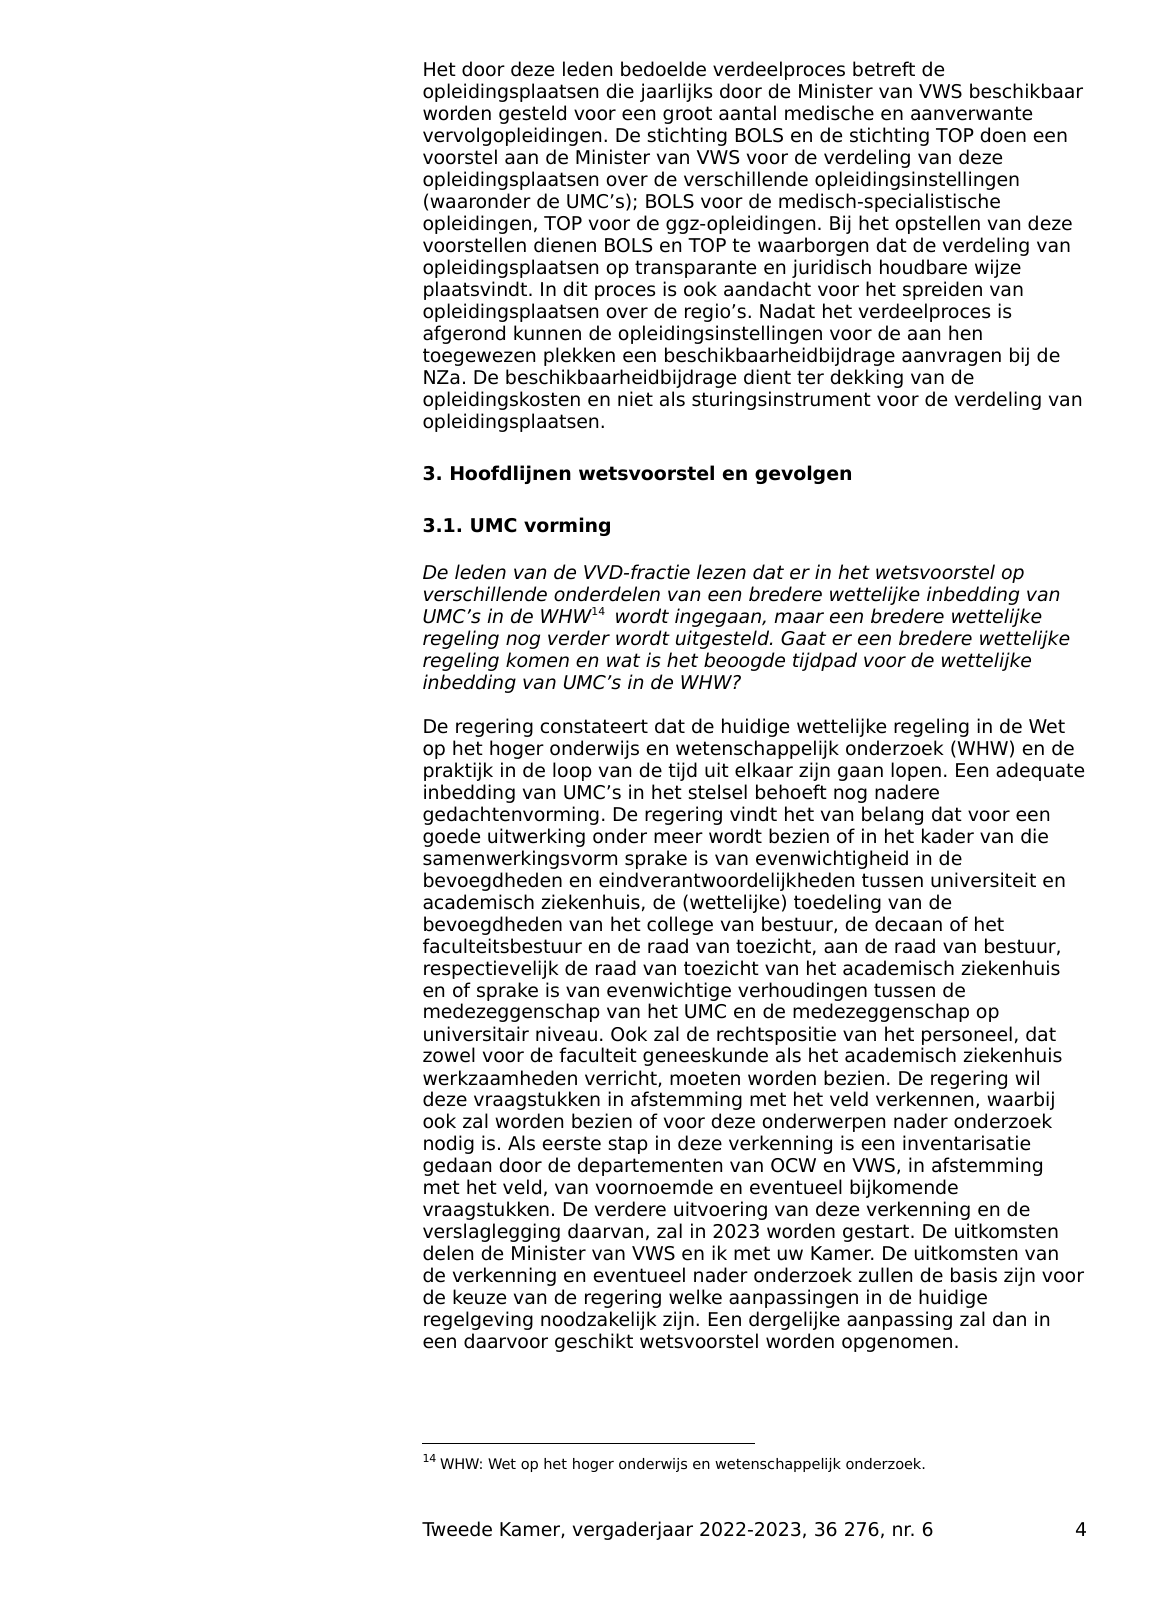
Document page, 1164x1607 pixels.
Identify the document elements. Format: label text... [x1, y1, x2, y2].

subtitle 3.1. UMC vorming [422, 515, 1087, 537]
text WHW: Wet op het hoger onderwijs en wetenschappelijk onderzoek. [422, 1452, 1087, 1474]
text De leden van de VVD-fractie lezen dat er in het wetsvoorstel op verschillende onderdelen van een bredere wettelijke inbedding van UMC’s in de WHW wordt ingegaan, maar een bredere wettelijke regeling nog verder wordt uitgesteld. Gaat er een bredere wettelijke regeling komen en wat is het beoogde tijdpad voor de wettelijke inbedding van UMC’s in de WHW? [422, 562, 1087, 693]
subtitle 3. Hoofdlijnen wetsvoorstel en gevolgen [422, 463, 1087, 485]
text De regering constateert dat de huidige wettelijke regeling in de Wet op het hoger onderwijs en wetenschappelijk onderzoek (WHW) en de praktijk in de loop van de tijd uit elkaar zijn gaan lopen. Een adequate inbedding van UMC’s in het stelsel behoeft nog nadere gedachtenvorming. De regering vindt het van belang dat voor een goede uitwerking onder meer wordt bezien of in het kader van die samenwerkingsvorm sprake is van evenwichtigheid in de bevoegdheden en eindverantwoordelijkheden tussen universiteit en academisch ziekenhuis, de (wettelijke) toedeling van de bevoegdheden van het college van bestuur, de decaan of het faculteitsbestuur en de raad van toezicht, aan de raad van bestuur, respectievelijk de raad van toezicht van het academisch ziekenhuis en of sprake is van evenwichtige verhoudingen tussen de medezeggenschap van het UMC en de medezeggenschap op universitair niveau. Ook zal de rechtspositie van het personeel, dat zowel voor de faculteit geneeskunde als het academisch ziekenhuis werkzaamheden verricht, moeten worden bezien. De regering wil deze vraagstukken in afstemming met het veld verkennen, waarbij ook zal worden bezien of voor deze onderwerpen nader onderzoek nodig is. Als eerste stap in deze verkenning is een inventarisatie gedaan door de departementen van OCW en VWS, in afstemming met het veld, van voornoemde en eventueel bijkomende vraagstukken. De verdere uitvoering van deze verkenning en de verslaglegging daarvan, zal in 2023 worden gestart. De uitkomsten delen de Minister van VWS en ik met uw Kamer. De uitkomsten van de verkenning en eventueel nader onderzoek zullen de basis zijn voor de keuze van de regering welke aanpassingen in de huidige regelgeving noodzakelijk zijn. Een dergelijke aanpassing zal dan in een daarvoor geschikt wetsvoorstel worden opgenomen. [422, 716, 1087, 1353]
text Het door deze leden bedoelde verdeelproces betreft de opleidingsplaatsen die jaarlijks door de Minister van VWS beschikbaar worden gesteld voor een groot aantal medische en aanverwante vervolgopleidingen. De stichting BOLS en de stichting TOP doen een voorstel aan de Minister van VWS voor de verdeling van deze opleidingsplaatsen over de verschillende opleidingsinstellingen (waaronder de UMC’s); BOLS voor de medisch-specialistische opleidingen, TOP voor de ggz-opleidingen. Bij het opstellen van deze voorstellen dienen BOLS en TOP te waarborgen dat de verdeling van opleidingsplaatsen op transparante en juridisch houdbare wijze plaatsvindt. In dit proces is ook aandacht voor het spreiden van opleidingsplaatsen over de regio’s. Nadat het verdeelproces is afgerond kunnen de opleidingsinstellingen voor de aan hen toegewezen plekken een beschikbaarheidbijdrage aanvragen bij de NZa. De beschikbaarheidbijdrage dient ter dekking van de opleidingskosten en niet als sturingsinstrument voor de verdeling van opleidingsplaatsen. [422, 59, 1087, 433]
